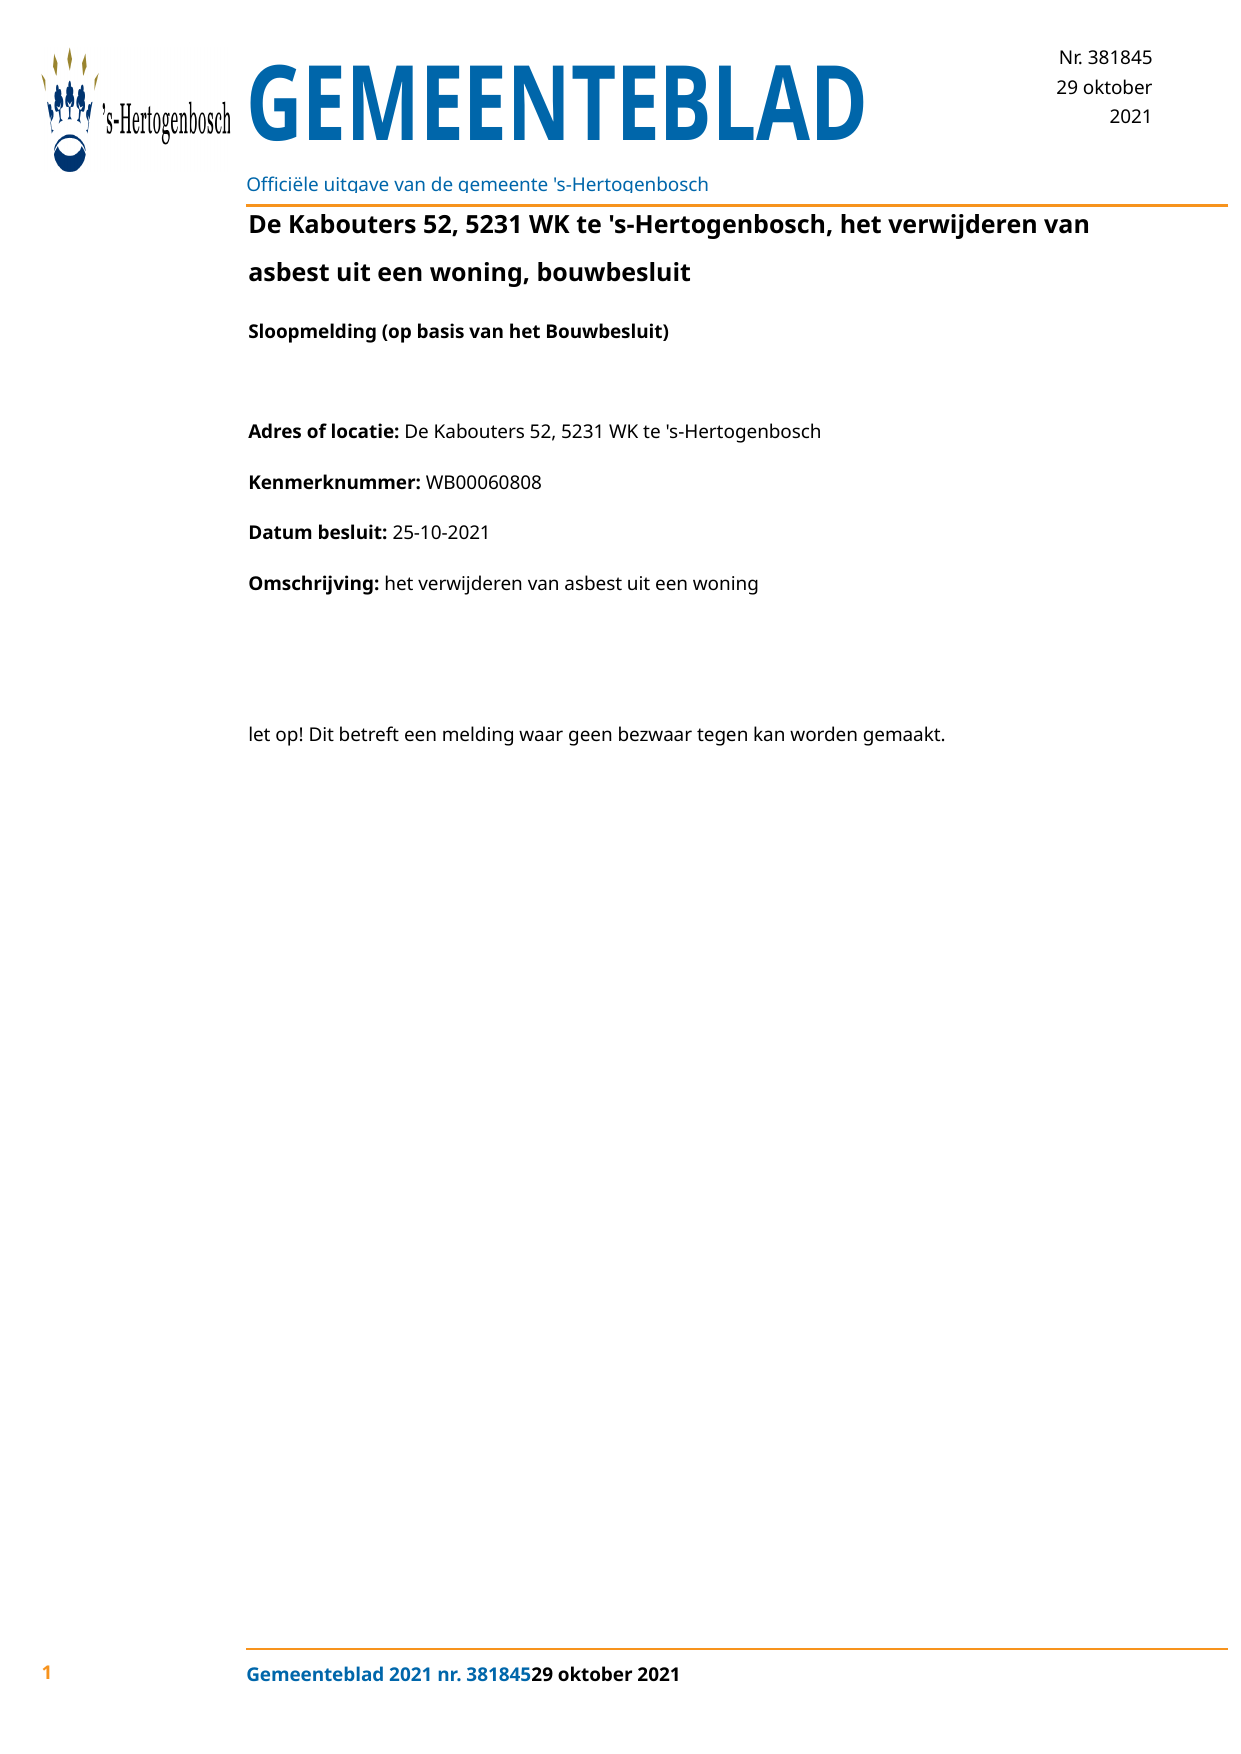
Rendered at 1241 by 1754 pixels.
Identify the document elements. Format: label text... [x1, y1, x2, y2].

text De Kabouters 52, 5231 WK te 's-Hertogenbosch, het verwijderen van asbest uit een woning, bouwbesluit [248, 207, 1152, 288]
text Datum besluit: 25-10-2021 [248, 519, 1152, 545]
text Omschrijving: het verwijderen van asbest uit een woning [248, 570, 1152, 596]
text let op! Dit betreft een melding waar geen bezwaar tegen kan worden gemaakt. [248, 721, 1152, 747]
text Adres of locatie: De Kabouters 52, 5231 WK te 's-Hertogenbosch [248, 419, 1152, 444]
text Kenmerknummer: WB00060808 [248, 469, 1152, 495]
picture [41, 47, 231, 172]
text Sloopmelding (op basis van het Bouwbesluit) [248, 318, 1152, 344]
